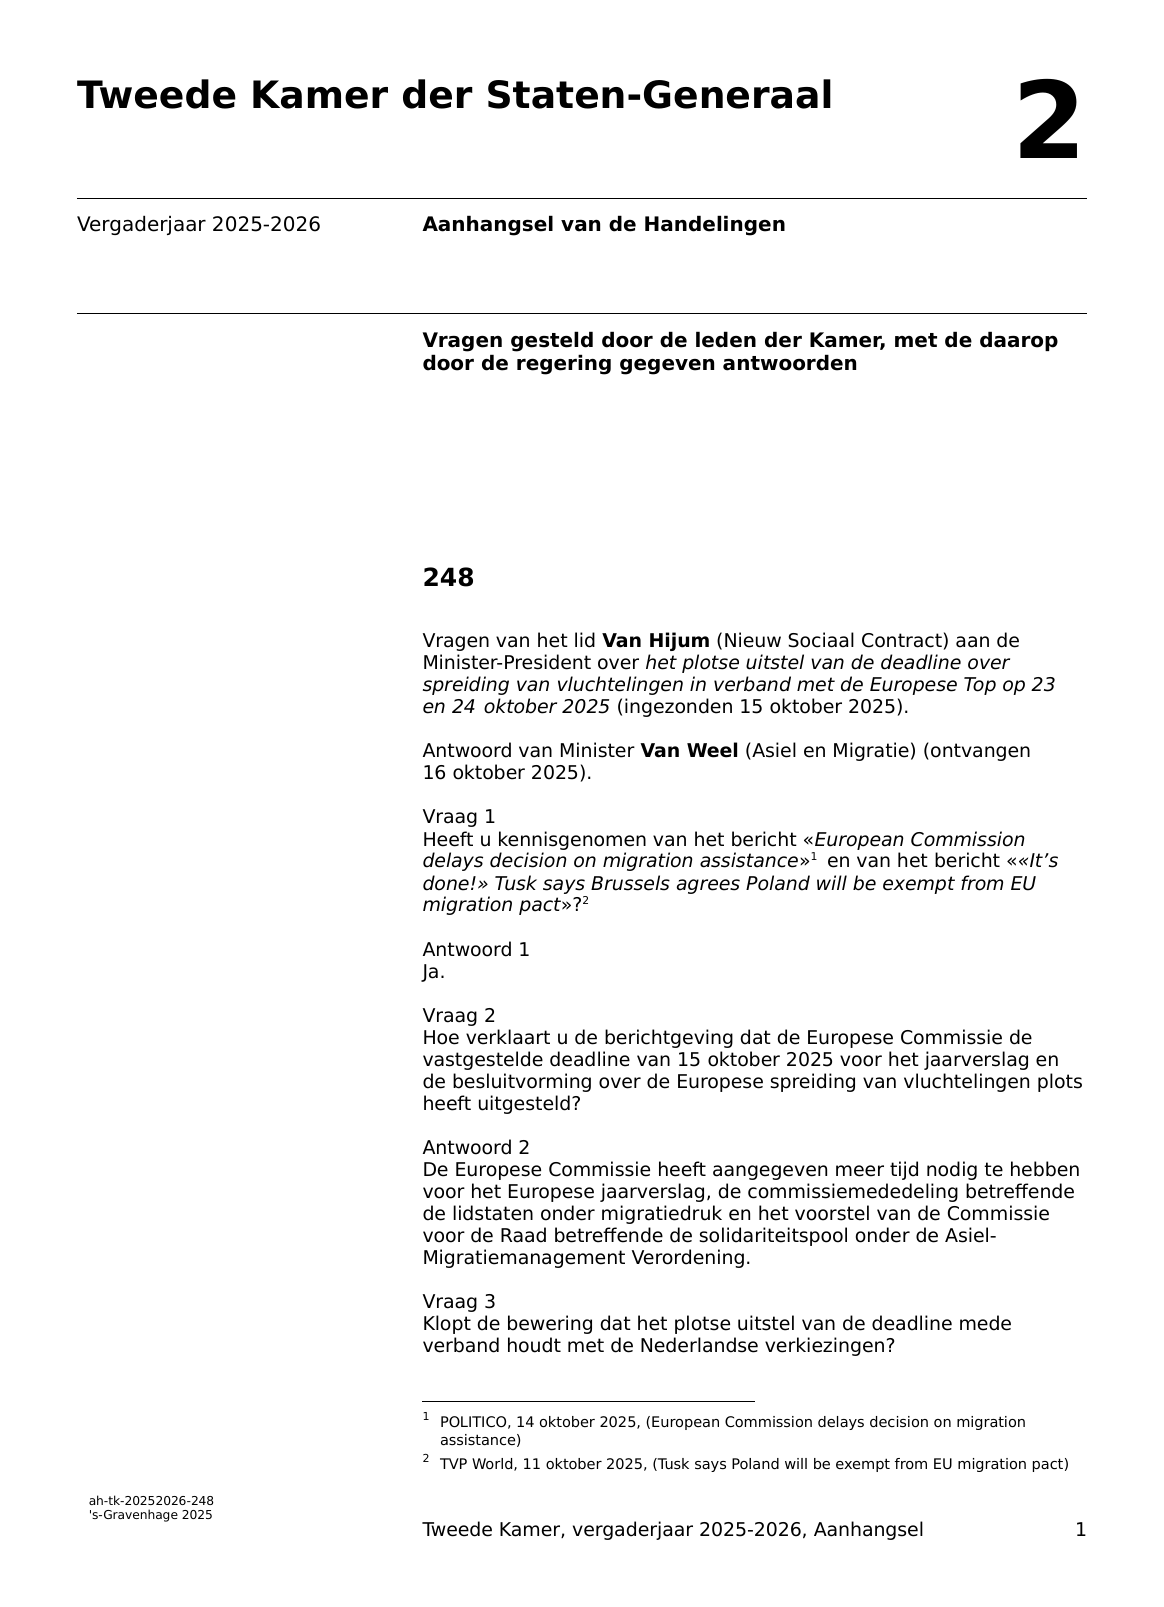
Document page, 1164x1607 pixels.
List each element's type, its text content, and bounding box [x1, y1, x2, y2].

table_header 2 [886, 59, 1087, 198]
text Antwoord 1 [422, 938, 1087, 961]
text 's-Gravenhage 2025 [88, 1508, 323, 1522]
text Vraag 1 [422, 806, 1087, 828]
text De Europese Commissie heeft aangegeven meer tijd nodig te hebben voor het Europese jaarverslag, de commissiemededeling betreffende de lidstaten onder migratiedruk en het voorstel van de Commissie voor de Raad betreffende de solidariteitspool onder de Asiel- Migratiemanagement Verordening. [422, 1159, 1087, 1269]
table_cell Vragen gesteld door de leden der Kamer, met de daarop door de regering gegeven antwoorden [422, 314, 1087, 375]
text 248 [422, 563, 1087, 592]
text Vraag 3 [422, 1291, 1087, 1313]
text Klopt de bewering dat het plotse uitstel van de deadline mede verband houdt met de Nederlandse verkiezingen? [422, 1313, 1087, 1357]
text Antwoord van Minister Van Weel (Asiel en Migratie) (ontvangen 16 oktober 2025). [422, 740, 1087, 784]
text Hoe verklaart u de berichtgeving dat de Europese Commissie de vastgestelde deadline van 15 oktober 2025 voor het jaarverslag en de besluitvorming over de Europese spreiding van vluchtelingen plots heeft uitgesteld? [422, 1027, 1087, 1114]
table_header Tweede Kamer der Staten-Generaal [77, 59, 886, 198]
table_cell Aanhangsel van de Handelingen [422, 199, 1087, 313]
text Heeft u kennisgenomen van het bericht «European Commission delays decision on migration assistance» en van het bericht ««It’s done!» Tusk says Brussels agrees Poland will be exempt from EU migration pact»? [422, 828, 1087, 916]
text Vragen van het lid Van Hijum (Nieuw Sociaal Contract) aan de Minister-President over het plotse uitstel van de deadline over spreiding van vluchtelingen in verband met de Europese Top op 23 en 24 oktober 2025 (ingezonden 15 oktober 2025). [422, 630, 1087, 718]
text Vraag 2 [422, 1005, 1087, 1027]
text Antwoord 2 [422, 1137, 1087, 1159]
text TVP World, 11 oktober 2025, (Tusk says Poland will be exempt from EU migration pact) [422, 1452, 1087, 1474]
table_cell [77, 314, 422, 375]
text Ja. [422, 961, 1087, 982]
table_cell Vergaderjaar 2025-2026 [77, 199, 422, 313]
text POLITICO, 14 oktober 2025, (European Commission delays decision on migration assistance) [422, 1410, 1087, 1449]
text ah-tk-20252026-248 [88, 1494, 323, 1508]
